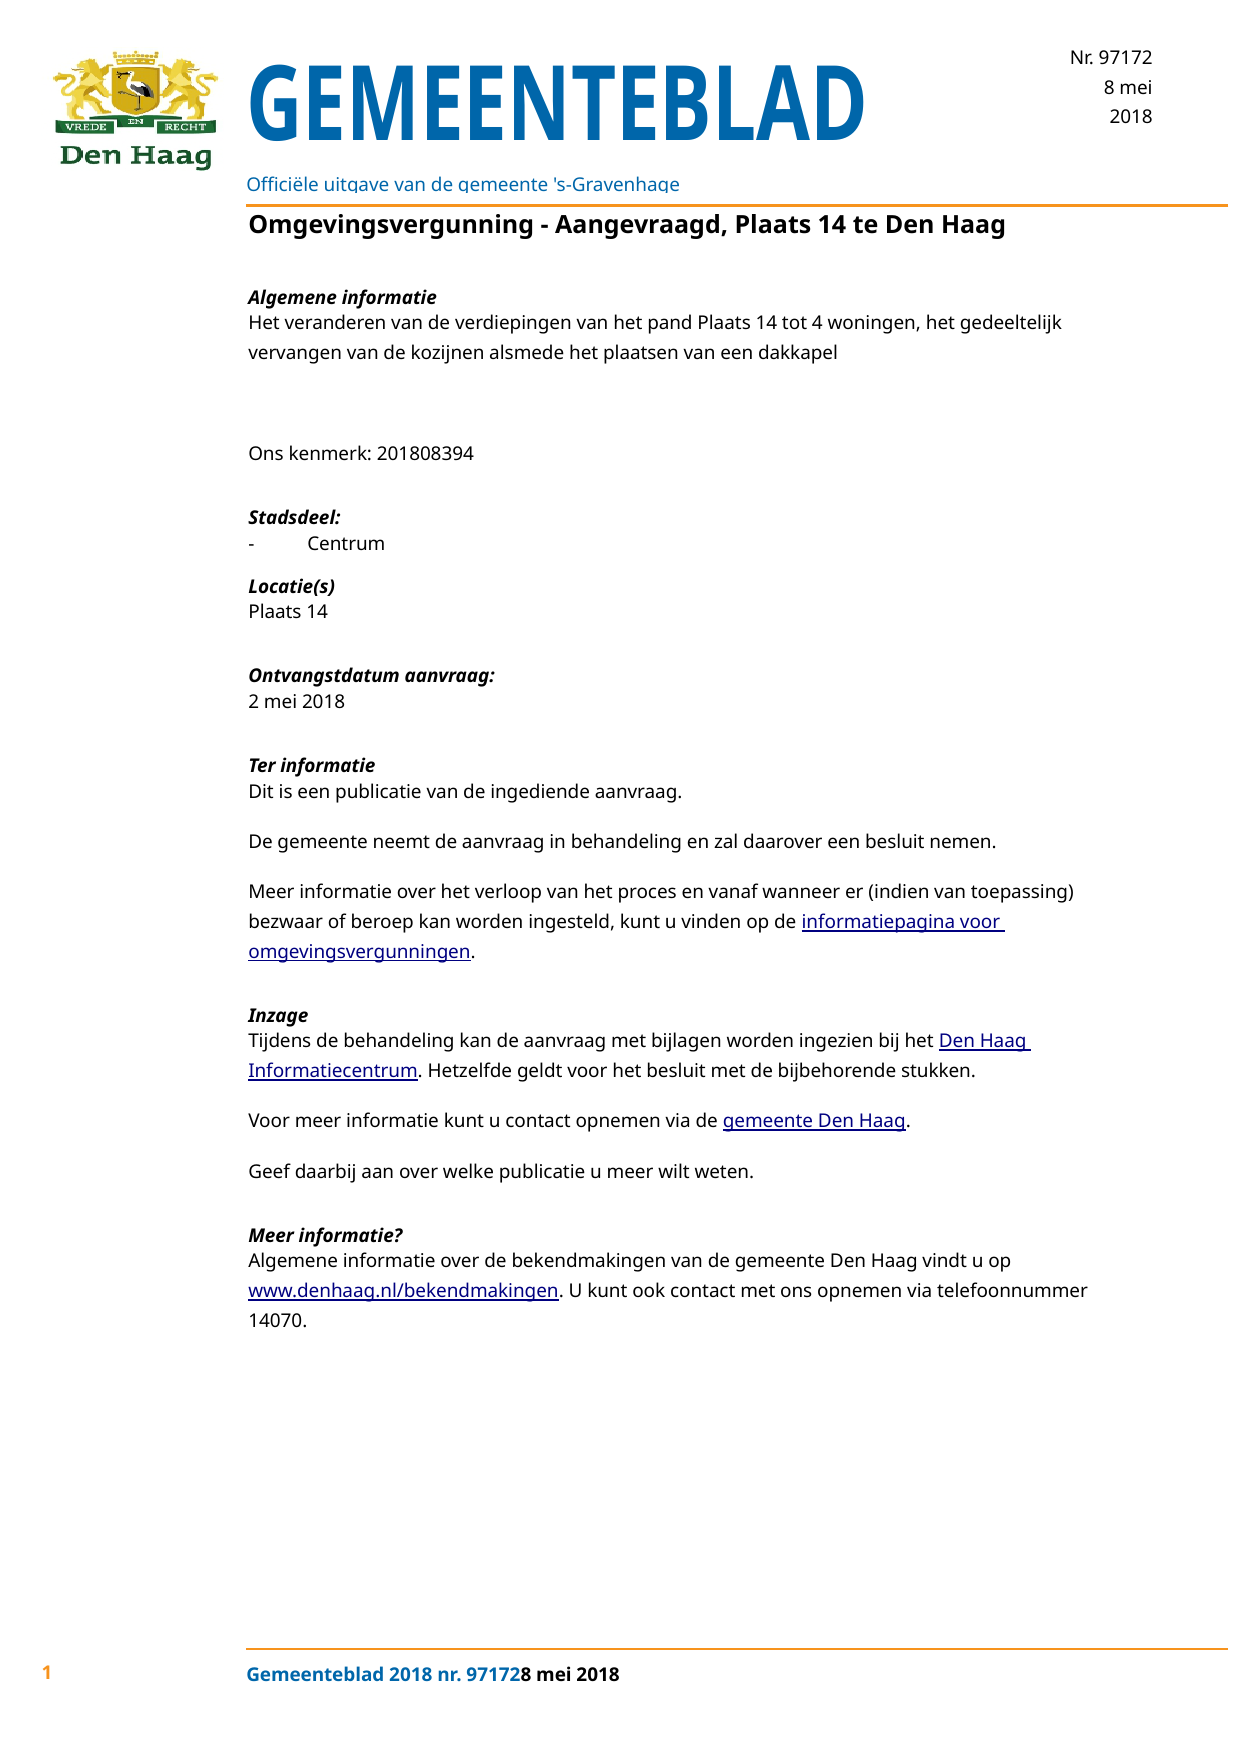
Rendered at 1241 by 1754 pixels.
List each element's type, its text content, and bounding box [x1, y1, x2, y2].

text Algemene informatie over de bekendmakingen van de gemeente Den Haag vindt u op www.denhaag.nl/bekendmakingen. U kunt ook contact met ons opnemen via telefoonnummer 14070. [248, 1248, 1152, 1333]
text Stadsdeel: [248, 504, 1152, 530]
text Inzage [248, 1002, 1152, 1028]
text Ontvangstdatum aanvraag: [248, 662, 1152, 688]
text Omgevingsvergunning - Aangevraagd, Plaats 14 te Den Haag [248, 207, 1152, 241]
text Ter informatie [248, 752, 1152, 778]
list Centrum [248, 530, 1152, 555]
text De gemeente neemt de aanvraag in behandeling en zal daarover een besluit nemen. [248, 828, 1152, 854]
text Geef daarbij aan over welke publicatie u meer wilt weten. [248, 1158, 1152, 1184]
text Ons kenmerk: 201808394 [248, 440, 1152, 466]
text Voor meer informatie kunt u contact opnemen via de gemeente Den Haag. [248, 1108, 1152, 1133]
text Het veranderen van de verdiepingen van het pand Plaats 14 tot 4 woningen, het gedeeltelijk vervangen van de kozijnen alsmede het plaatsen van een dakkapel [248, 309, 1152, 365]
text Meer informatie over het verloop van het proces en vanaf wanneer er (indien van toepassing) bezwaar of beroep kan worden ingesteld, kunt u vinden op de informatiepagina voor omgevingsvergunningen. [248, 879, 1152, 964]
text Meer informatie? [248, 1222, 1152, 1248]
picture [41, 47, 231, 172]
text Tijdens de behandeling kan de aanvraag met bijlagen worden ingezien bij het Den Haag Informatiecentrum. Hetzelfde geldt voor het besluit met de bijbehorende stukken. [248, 1028, 1152, 1083]
text Dit is een publicatie van de ingediende aanvraag. [248, 778, 1152, 804]
text Algemene informatie [248, 284, 1152, 309]
text 2 mei 2018 [248, 688, 1152, 714]
text Plaats 14 [248, 598, 1152, 624]
text Locatie(s) [248, 573, 1152, 598]
